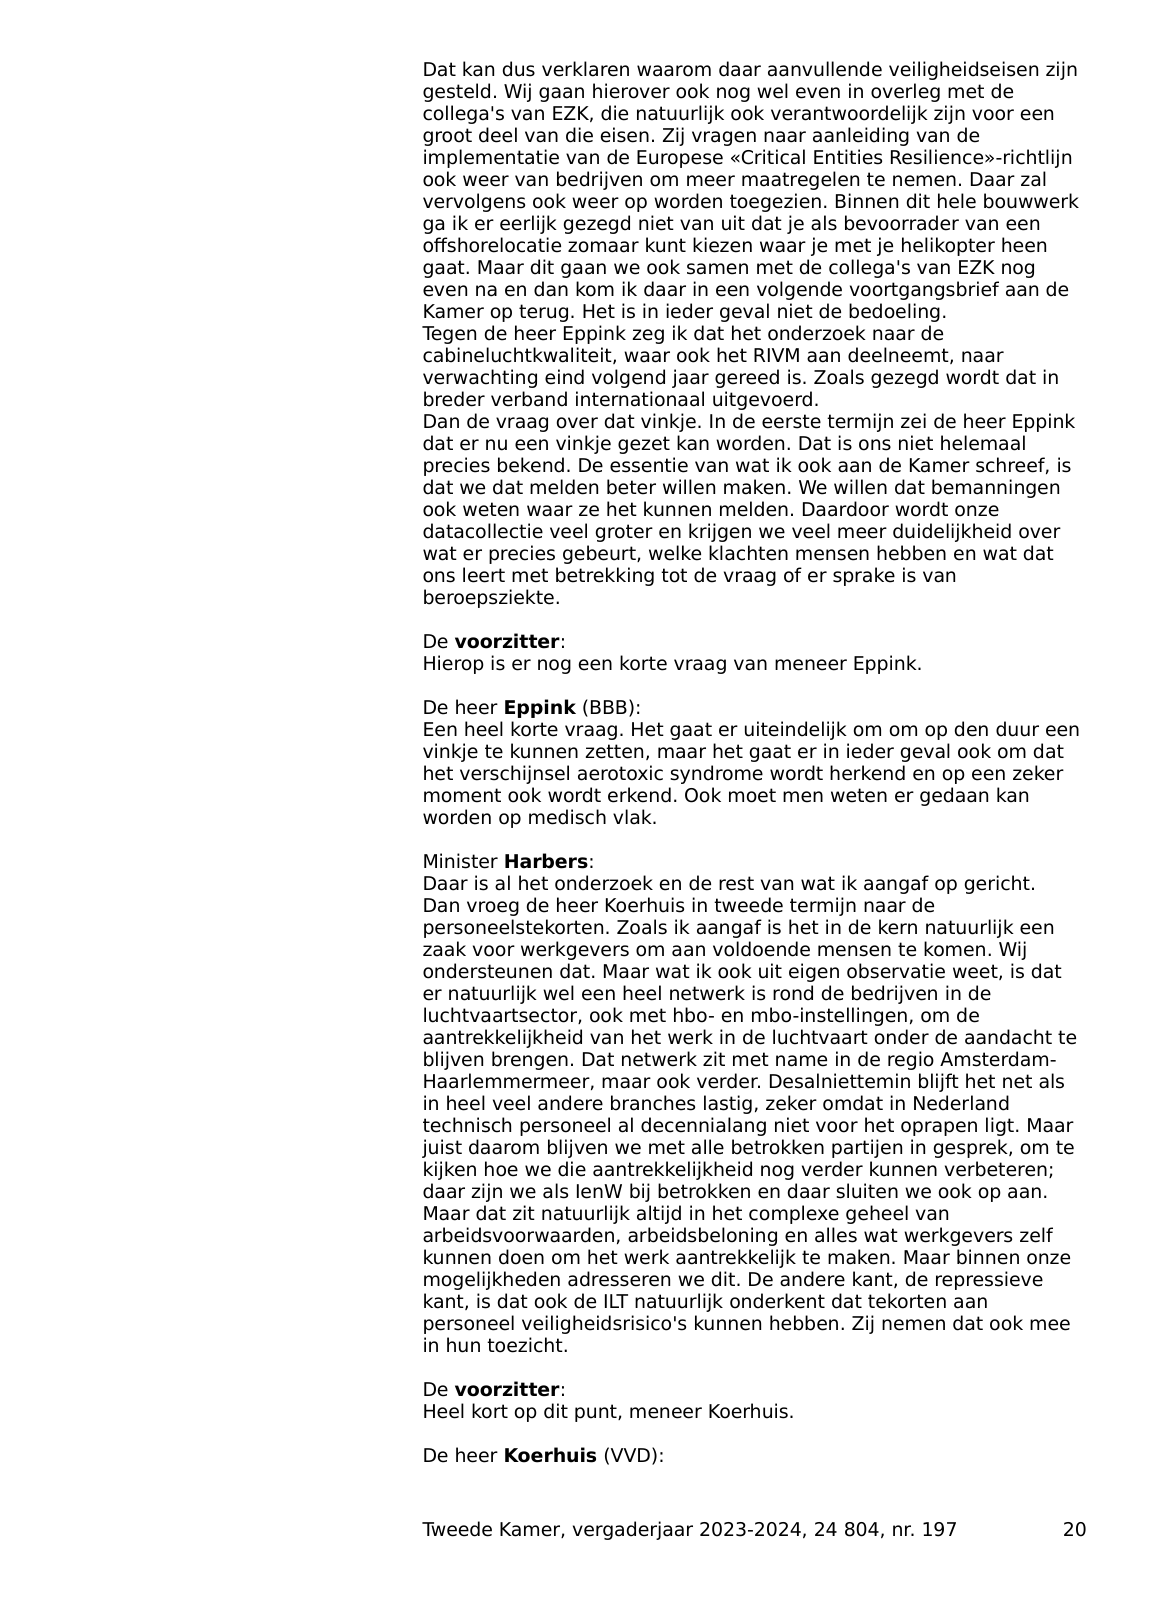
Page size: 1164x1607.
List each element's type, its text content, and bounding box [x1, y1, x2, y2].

text Dat kan dus verklaren waarom daar aanvullende veiligheidseisen zijn gesteld. Wij gaan hierover ook nog wel even in overleg met de collega's van EZK, die natuurlijk ook verantwoordelijk zijn voor een groot deel van die eisen. Zij vragen naar aanleiding van de implementatie van de Europese «Critical Entities Resilience»-richtlijn ook weer van bedrijven om meer maatregelen te nemen. Daar zal vervolgens ook weer op worden toegezien. Binnen dit hele bouwwerk ga ik er eerlijk gezegd niet van uit dat je als bevoorrader van een offshorelocatie zomaar kunt kiezen waar je met je helikopter heen gaat. Maar dit gaan we ook samen met de collega's van EZK nog even na en dan kom ik daar in een volgende voortgangsbrief aan de Kamer op terug. Het is in ieder geval niet de bedoeling. [422, 59, 1087, 323]
text De heer Koerhuis (VVD): [422, 1445, 1087, 1467]
text Dan de vraag over dat vinkje. In de eerste termijn zei de heer Eppink dat er nu een vinkje gezet kan worden. Dat is ons niet helemaal precies bekend. De essentie van wat ik ook aan de Kamer schreef, is dat we dat melden beter willen maken. We willen dat bemanningen ook weten waar ze het kunnen melden. Daardoor wordt onze datacollectie veel groter en krijgen we veel meer duidelijkheid over wat er precies gebeurt, welke klachten mensen hebben en wat dat ons leert met betrekking tot de vraag of er sprake is van beroepsziekte. [422, 411, 1087, 608]
text Minister Harbers: [422, 851, 1087, 873]
text Daar is al het onderzoek en de rest van wat ik aangaf op gericht. [422, 873, 1087, 895]
text Dan vroeg de heer Koerhuis in tweede termijn naar de personeelstekorten. Zoals ik aangaf is het in de kern natuurlijk een zaak voor werkgevers om aan voldoende mensen te komen. Wij ondersteunen dat. Maar wat ik ook uit eigen observatie weet, is dat er natuurlijk wel een heel netwerk is rond de bedrijven in de luchtvaartsector, ook met hbo- en mbo-instellingen, om de aantrekkelijkheid van het werk in de luchtvaart onder de aandacht te blijven brengen. Dat netwerk zit met name in de regio Amsterdam-Haarlemmermeer, maar ook verder. Desalniettemin blijft het net als in heel veel andere branches lastig, zeker omdat in Nederland technisch personeel al decennialang niet voor het oprapen ligt. Maar juist daarom blijven we met alle betrokken partijen in gesprek, om te kijken hoe we die aantrekkelijkheid nog verder kunnen verbeteren; daar zijn we als IenW bij betrokken en daar sluiten we ook op aan. Maar dat zit natuurlijk altijd in het complexe geheel van arbeidsvoorwaarden, arbeidsbeloning en alles wat werkgevers zelf kunnen doen om het werk aantrekkelijk te maken. Maar binnen onze mogelijkheden adresseren we dit. De andere kant, de repressieve kant, is dat ook de ILT natuurlijk onderkent dat tekorten aan personeel veiligheidsrisico's kunnen hebben. Zij nemen dat ook mee in hun toezicht. [422, 895, 1087, 1356]
text De voorzitter: [422, 1379, 1087, 1401]
text Een heel korte vraag. Het gaat er uiteindelijk om om op den duur een vinkje te kunnen zetten, maar het gaat er in ieder geval ook om dat het verschijnsel aerotoxic syndrome wordt herkend en op een zeker moment ook wordt erkend. Ook moet men weten er gedaan kan worden op medisch vlak. [422, 719, 1087, 829]
text De heer Eppink (BBB): [422, 697, 1087, 719]
text Hierop is er nog een korte vraag van meneer Eppink. [422, 653, 1087, 675]
text Heel kort op dit punt, meneer Koerhuis. [422, 1401, 1087, 1423]
text Tegen de heer Eppink zeg ik dat het onderzoek naar de cabineluchtkwaliteit, waar ook het RIVM aan deelneemt, naar verwachting eind volgend jaar gereed is. Zoals gezegd wordt dat in breder verband internationaal uitgevoerd. [422, 323, 1087, 411]
text De voorzitter: [422, 631, 1087, 653]
